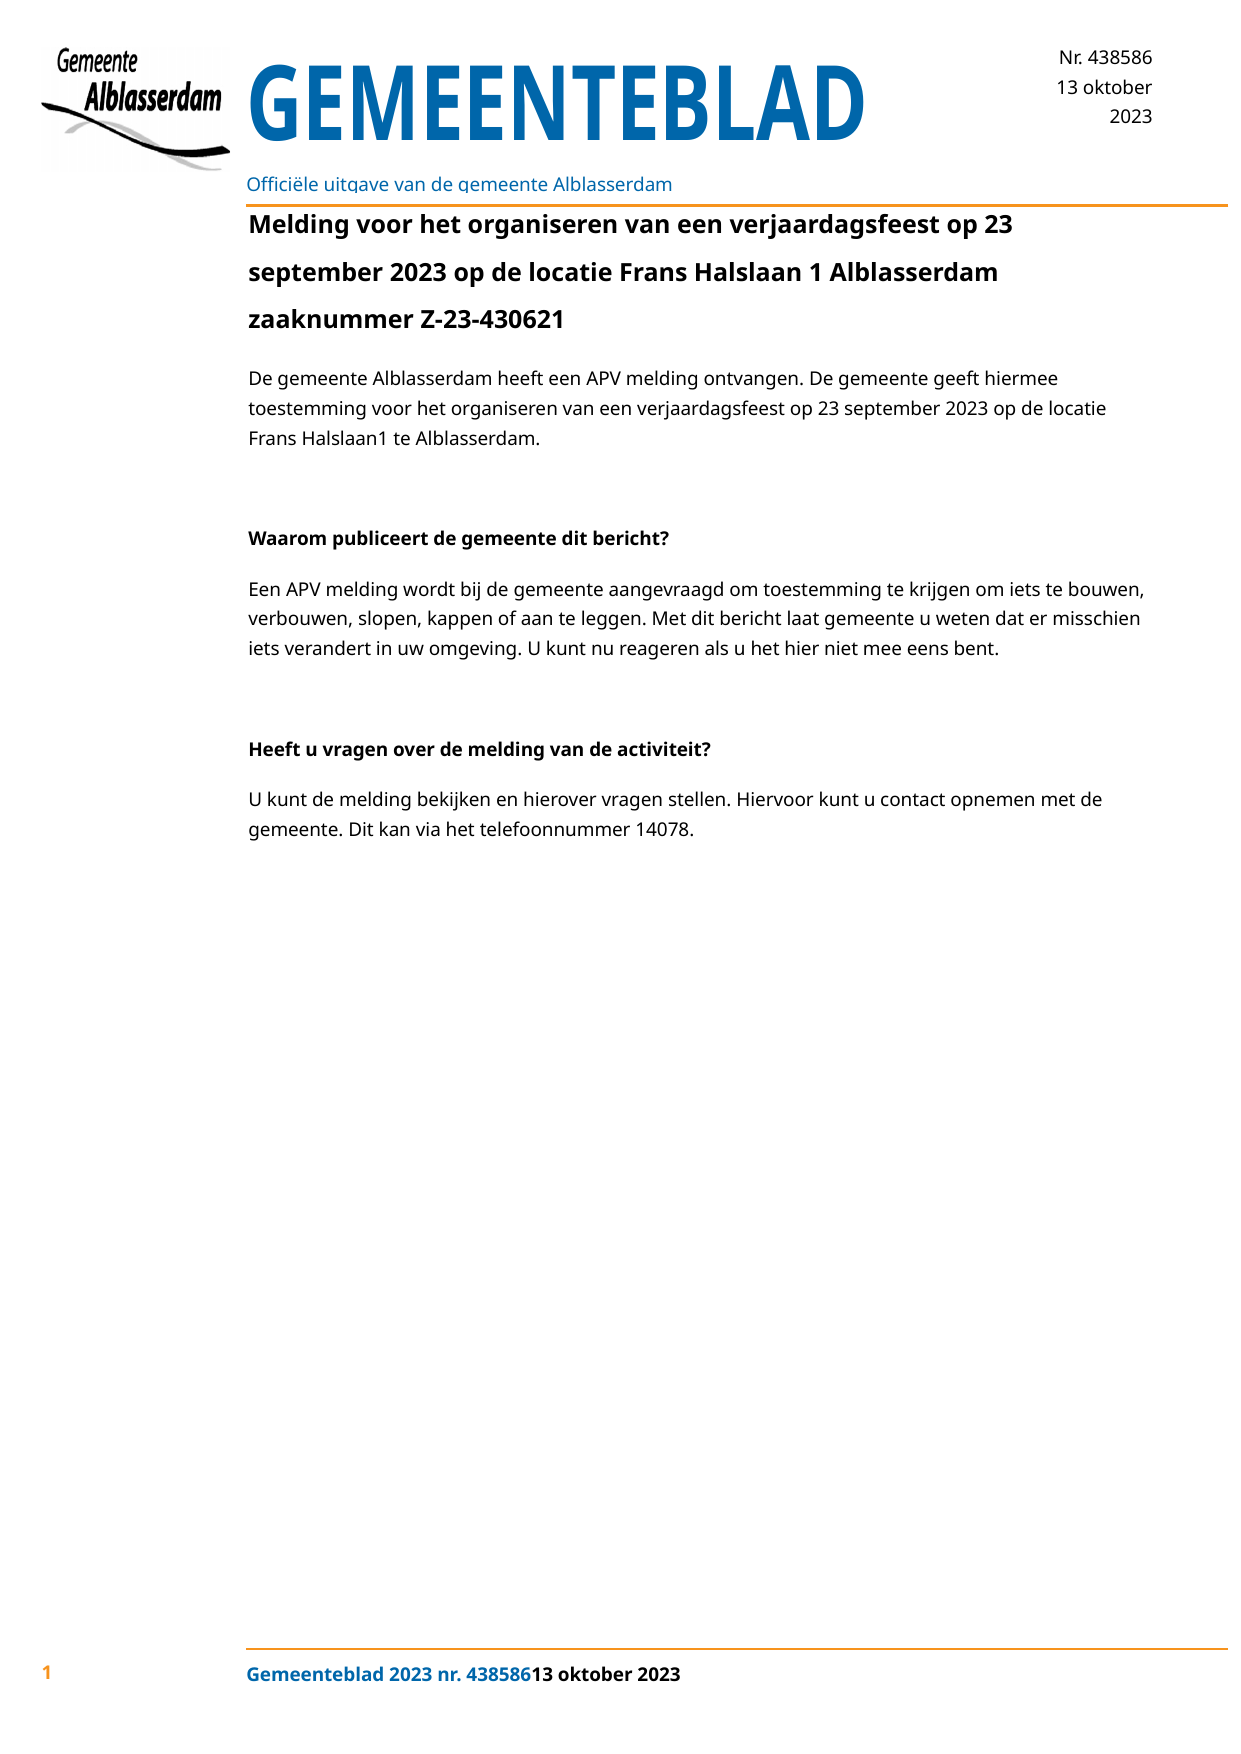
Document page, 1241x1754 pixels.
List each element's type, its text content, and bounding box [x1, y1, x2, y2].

text Heeft u vragen over de melding van de activiteit? [248, 736, 1152, 762]
text Melding voor het organiseren van een verjaardagsfeest op 23 september 2023 op de locatie Frans Halslaan 1 Alblasserdam zaaknummer Z-23-430621 [248, 207, 1152, 336]
picture [41, 47, 231, 172]
text Waarom publiceert de gemeente dit bericht? [248, 526, 1152, 551]
text Een APV melding wordt bij de gemeente aangevraagd om toestemming te krijgen om iets te bouwen, verbouwen, slopen, kappen of aan te leggen. Met dit bericht laat gemeente u weten dat er misschien iets verandert in uw omgeving. U kunt nu reageren als u het hier niet mee eens bent. [248, 576, 1152, 661]
text De gemeente Alblasserdam heeft een APV melding ontvangen. De gemeente geeft hiermee toestemming voor het organiseren van een verjaardagsfeest op 23 september 2023 op de locatie Frans Halslaan1 te Alblasserdam. [248, 366, 1152, 450]
text U kunt de melding bekijken en hierover vragen stellen. Hiervoor kunt u contact opnemen met de gemeente. Dit kan via het telefoonnummer 14078. [248, 786, 1152, 842]
